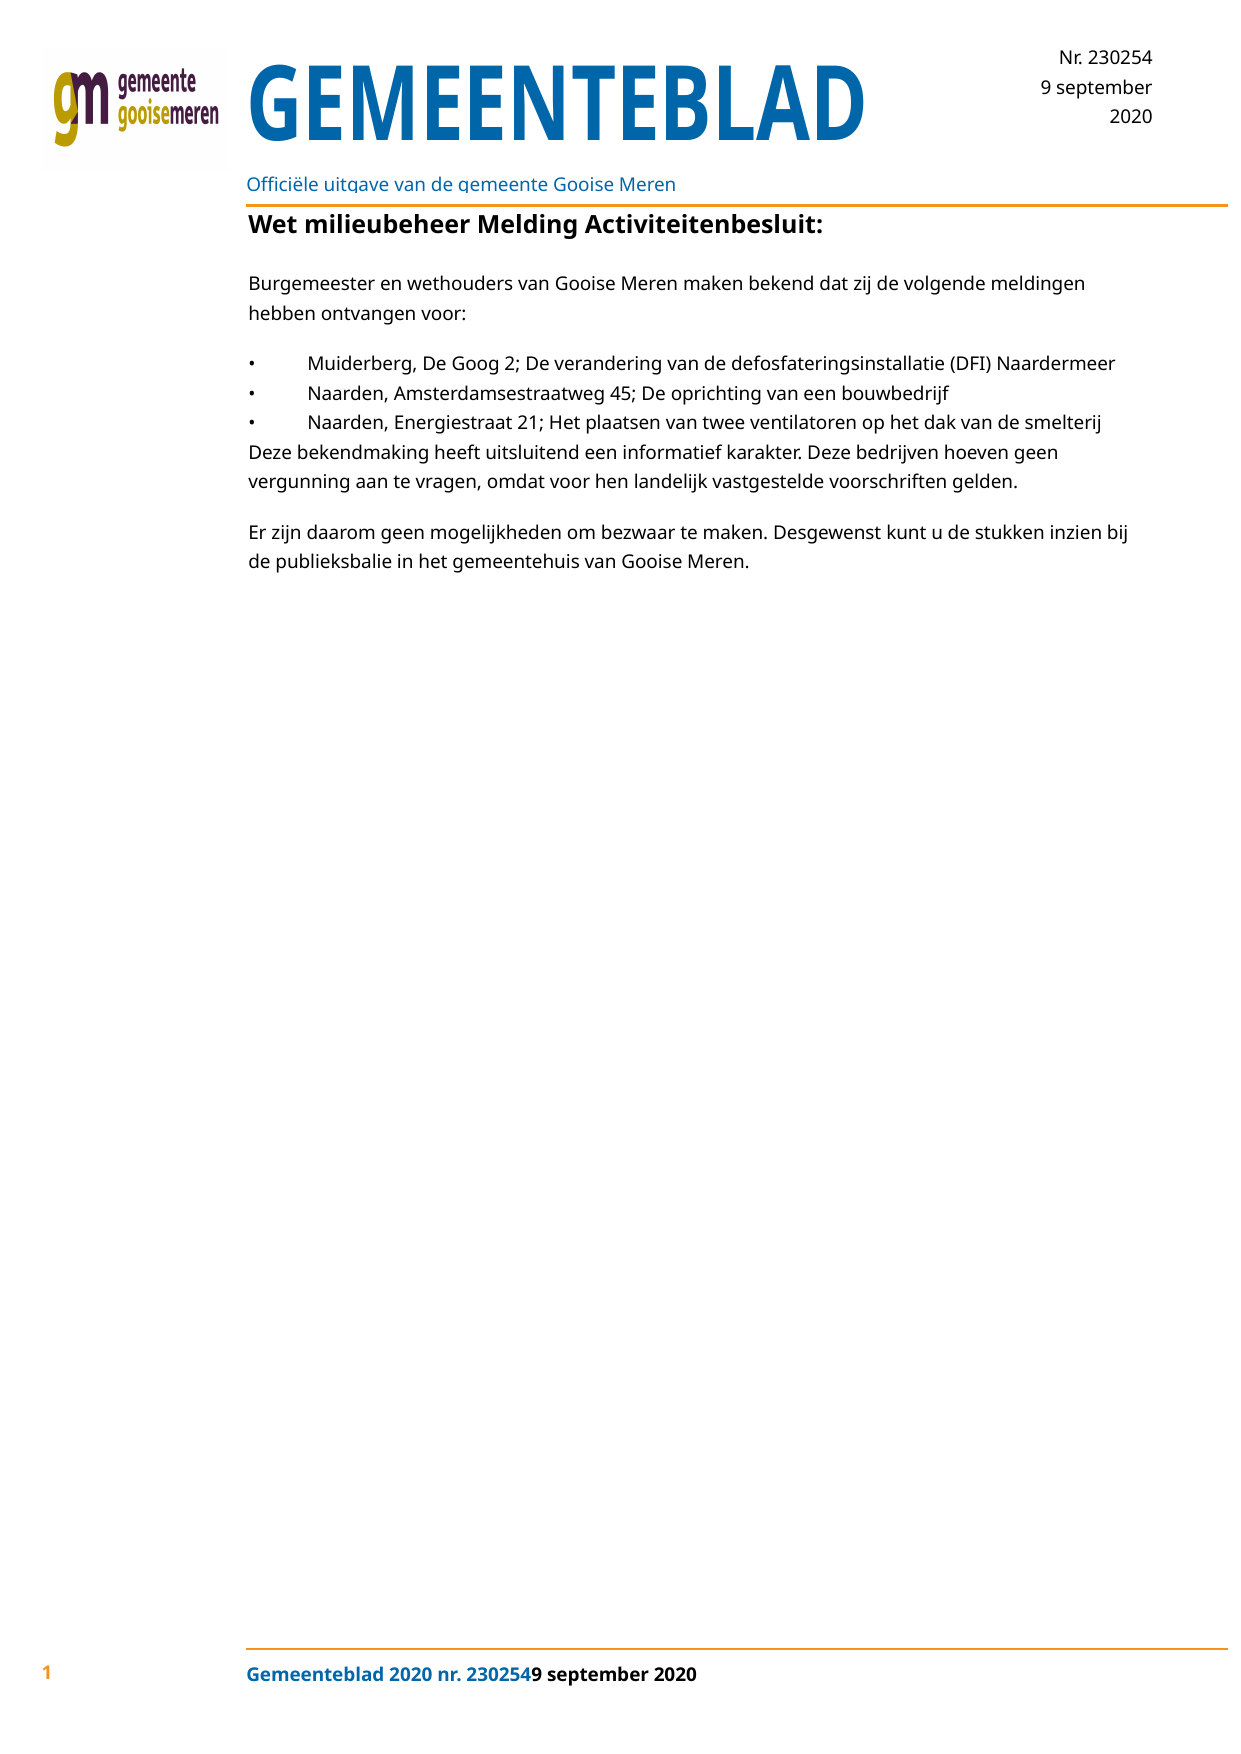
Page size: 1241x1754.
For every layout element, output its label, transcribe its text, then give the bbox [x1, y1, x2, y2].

list Muiderberg, De Goog 2; De verandering van de defosfateringsinstallatie (DFI) Naardermeer [248, 350, 1152, 376]
text Deze bekendmaking heeft uitsluitend een informatief karakter. Deze bedrijven hoeven geen vergunning aan te vragen, omdat voor hen landelijk vastgestelde voorschriften gelden. [248, 439, 1152, 494]
list Naarden, Energiestraat 21; Het plaatsen van twee ventilatoren op het dak van de smelterij [248, 409, 1152, 435]
text Wet milieubeheer Melding Activiteitenbesluit: [248, 207, 1152, 241]
list Naarden, Amsterdamsestraatweg 45; De oprichting van een bouwbedrijf [248, 380, 1152, 406]
text Er zijn daarom geen mogelijkheden om bezwaar te maken. Desgewenst kunt u de stukken inzien bij de publieksbalie in het gemeentehuis van Gooise Meren. [248, 519, 1152, 574]
picture [41, 47, 231, 172]
text Burgemeester en wethouders van Gooise Meren maken bekend dat zij de volgende meldingen hebben ontvangen voor: [248, 270, 1152, 326]
